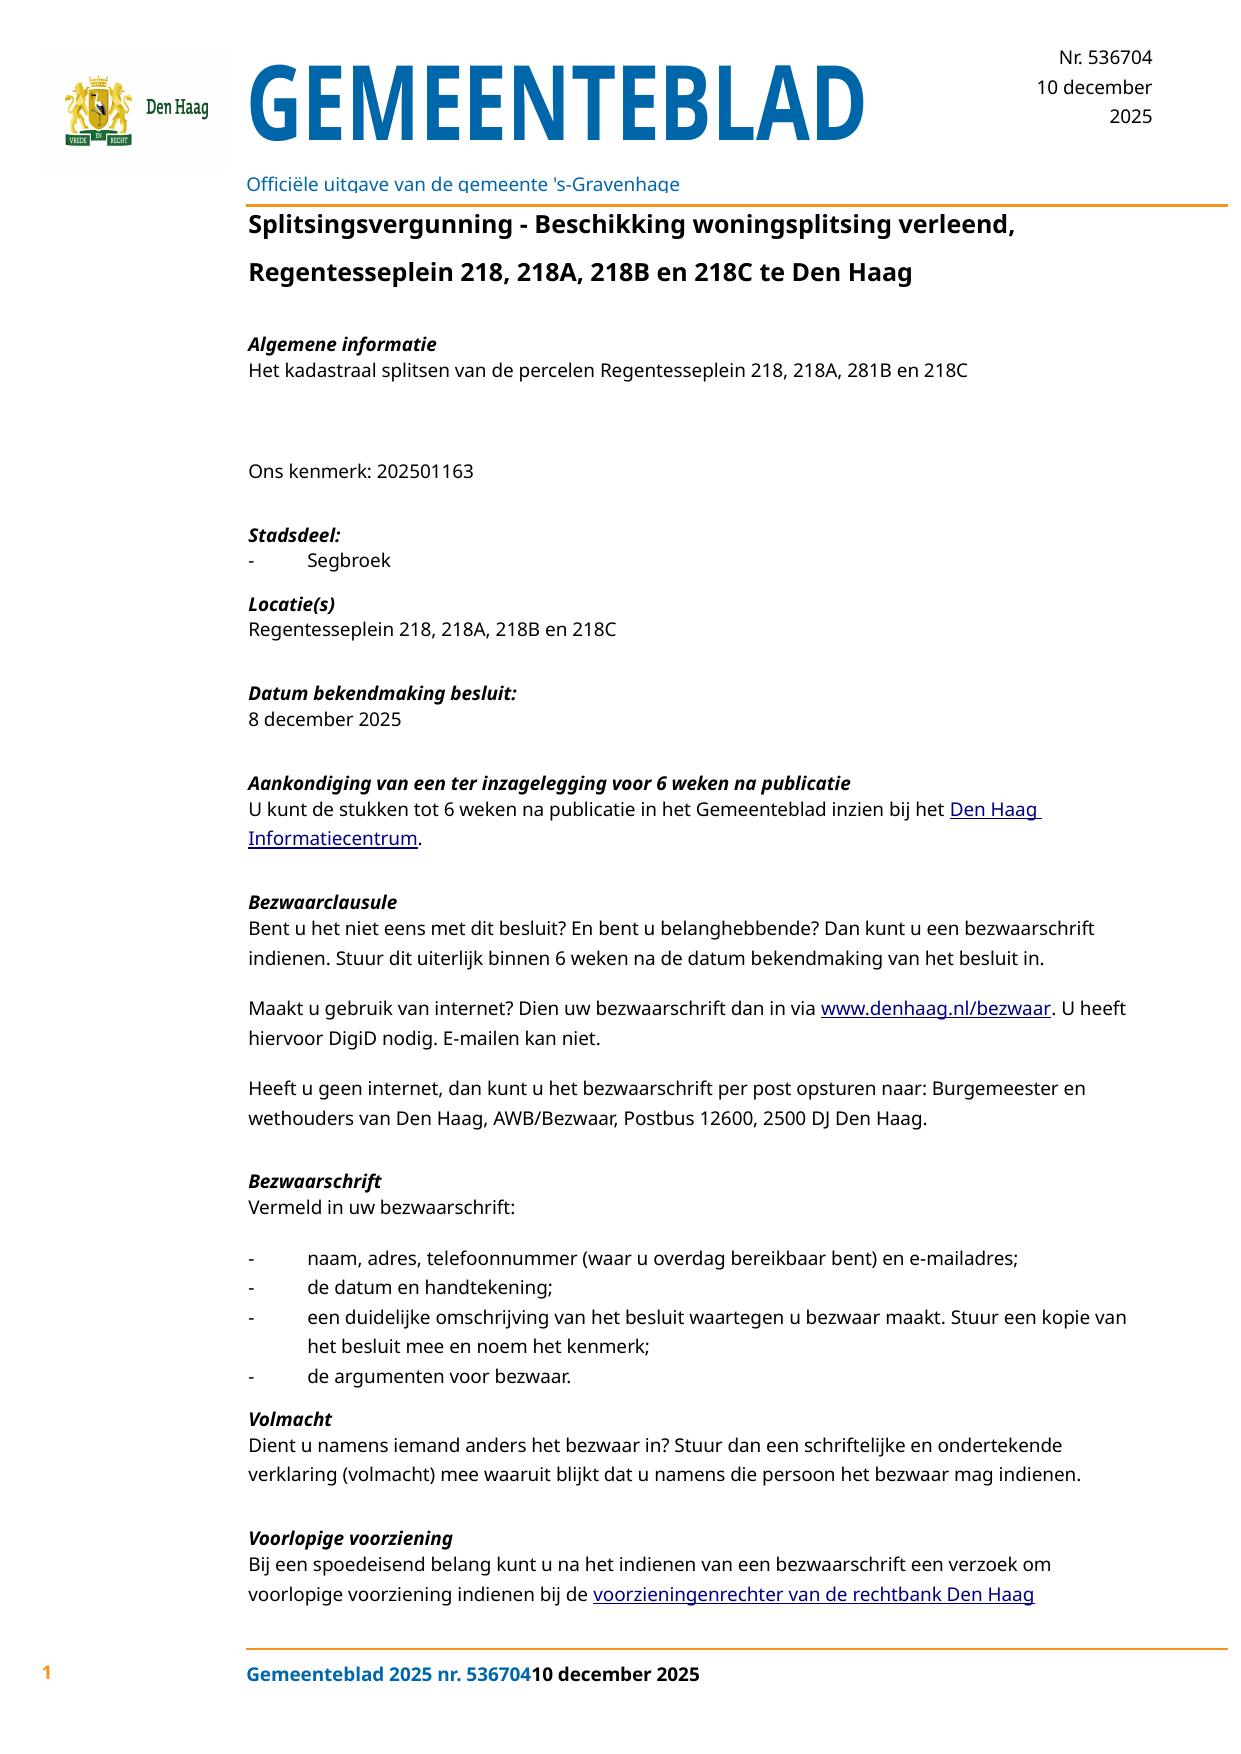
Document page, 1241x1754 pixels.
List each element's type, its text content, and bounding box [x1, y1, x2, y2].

text Splitsingsvergunning - Beschikking woningsplitsing verleend, Regentesseplein 218, 218A, 218B en 218C te Den Haag [248, 207, 1152, 288]
text Het kadastraal splitsen van de percelen Regentesseplein 218, 218A, 281B en 218C [248, 357, 1152, 383]
picture [41, 47, 231, 172]
list de datum en handtekening; [248, 1274, 1152, 1300]
text Bent u het niet eens met dit besluit? En bent u belanghebbende? Dan kunt u een bezwaarschrift indienen. Stuur dit uiterlijk binnen 6 weken na de datum bekendmaking van het besluit in. [248, 915, 1152, 971]
text U kunt de stukken tot 6 weken na publicatie in het Gemeenteblad inzien bij het Den Haag Informatiecentrum. [248, 796, 1152, 851]
text Vermeld in uw bezwaarschrift: [248, 1194, 1152, 1220]
list de argumenten voor bezwaar. [248, 1363, 1152, 1389]
text Bezwaarschrift [248, 1169, 1152, 1194]
text Voorlopige voorziening [248, 1526, 1152, 1551]
text 8 december 2025 [248, 706, 1152, 732]
list Segbroek [248, 548, 1152, 573]
text Maakt u gebruik van internet? Dien uw bezwaarschrift dan in via www.denhaag.nl/bezwaar. U heeft hiervoor DigiD nodig. E-mailen kan niet. [248, 995, 1152, 1051]
text Heeft u geen internet, dan kunt u het bezwaarschrift per post opsturen naar: Burgemeester en wethouders van Den Haag, AWB/Bezwaar, Postbus 12600, 2500 DJ Den Haag. [248, 1075, 1152, 1131]
text Datum bekendmaking besluit: [248, 681, 1152, 706]
text Ons kenmerk: 202501163 [248, 458, 1152, 484]
text Bij een spoedeisend belang kunt u na het indienen van een bezwaarschrift een verzoek om voorlopige voorziening indienen bij de voorzieningenrechter van de rechtbank Den Haag [248, 1551, 1152, 1607]
text Aankondiging van een ter inzagelegging voor 6 weken na publicatie [248, 770, 1152, 796]
list een duidelijke omschrijving van het besluit waartegen u bezwaar maakt. Stuur een kopie van het besluit mee en noem het kenmerk; [248, 1304, 1152, 1359]
text Volmacht [248, 1406, 1152, 1432]
text Dient u namens iemand anders het bezwaar in? Stuur dan een schriftelijke en ondertekende verklaring (volmacht) mee waaruit blijkt dat u namens die persoon het bezwaar mag indienen. [248, 1432, 1152, 1487]
text Locatie(s) [248, 591, 1152, 617]
text Bezwaarclausule [248, 889, 1152, 915]
text Stadsdeel: [248, 522, 1152, 548]
list naam, adres, telefoonnummer (waar u overdag bereikbaar bent) en e-mailadres; [248, 1245, 1152, 1271]
text Regentesseplein 218, 218A, 218B en 218C [248, 617, 1152, 642]
text Algemene informatie [248, 331, 1152, 357]
